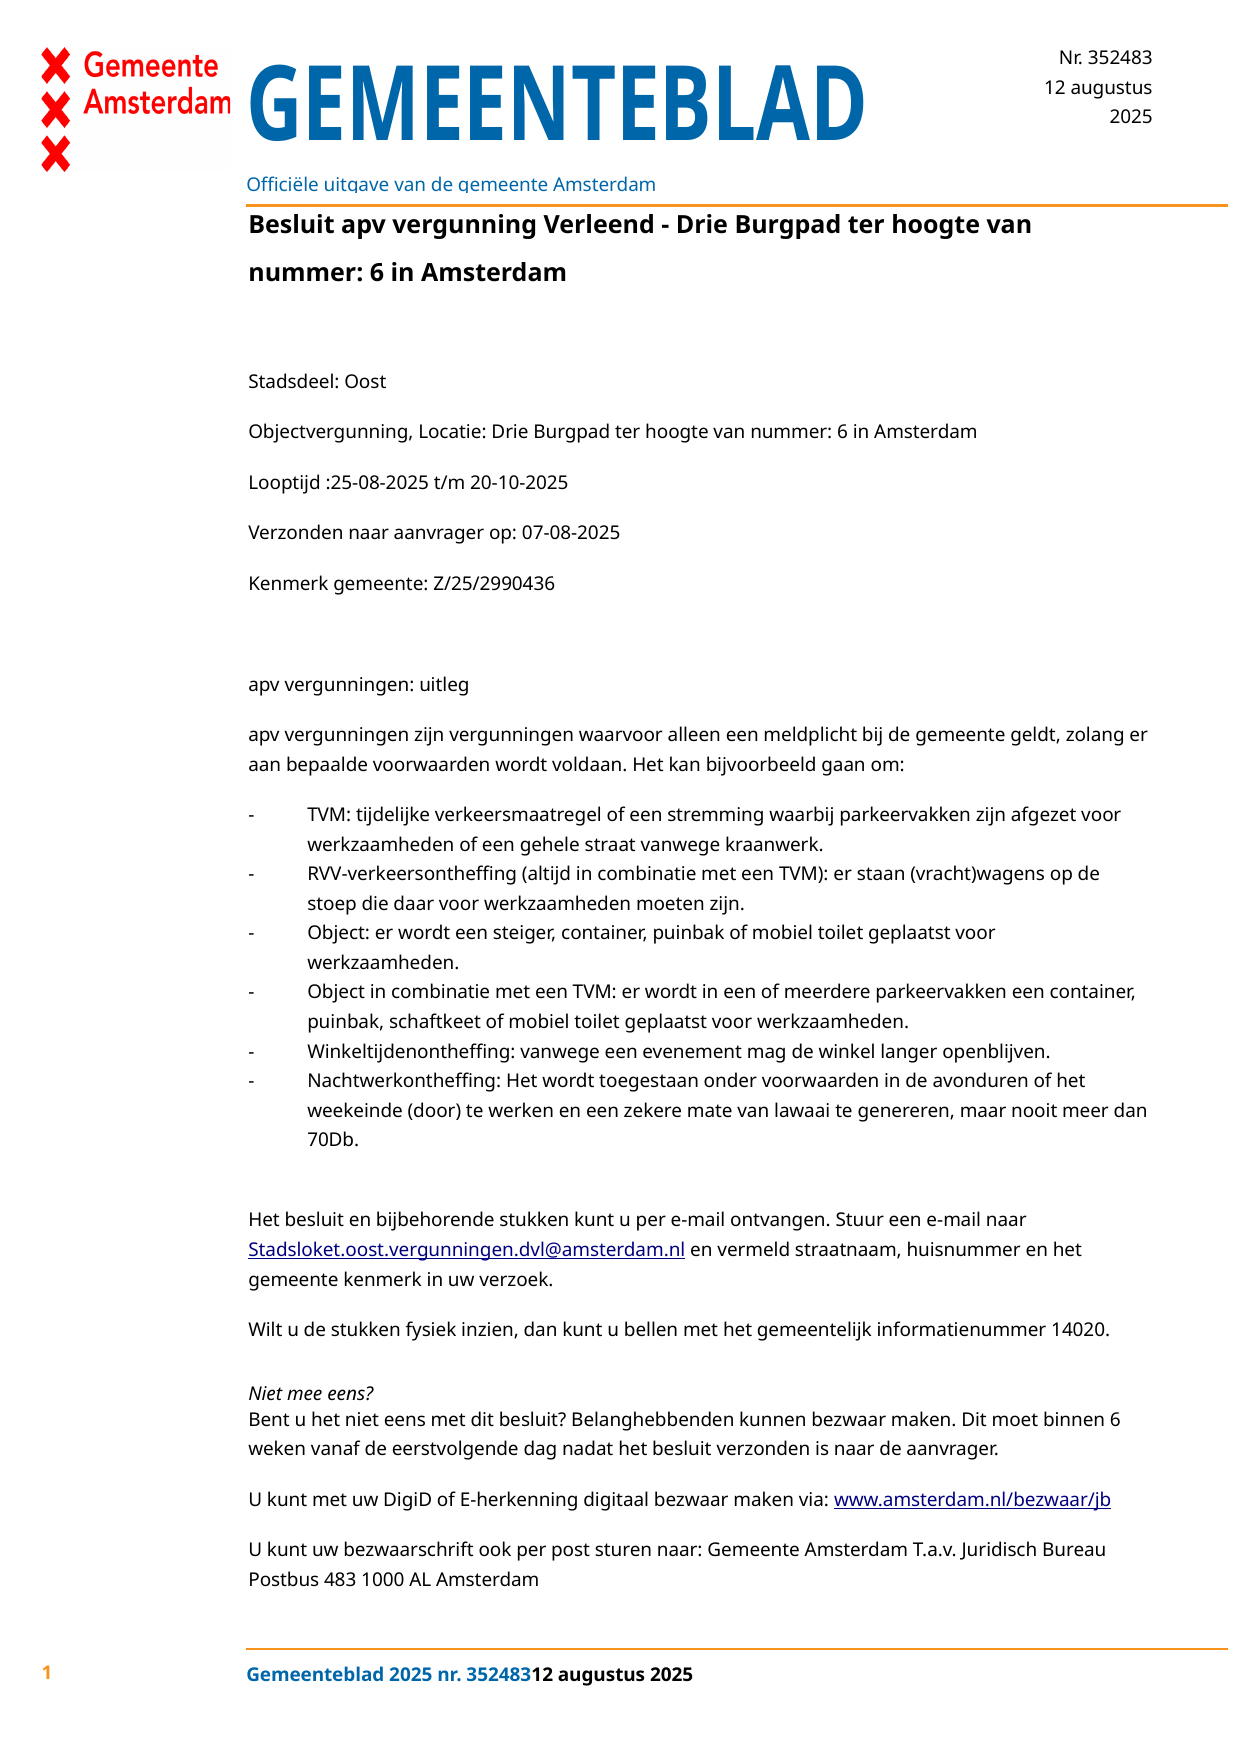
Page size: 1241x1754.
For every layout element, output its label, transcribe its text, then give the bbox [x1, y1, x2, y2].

text Het besluit en bijbehorende stukken kunt u per e-mail ontvangen. Stuur een e-mail naar Stadsloket.oost.vergunningen.dvl@amsterdam.nl en vermeld straatnaam, huisnummer en het gemeente kenmerk in uw verzoek. [248, 1207, 1152, 1292]
list Winkeltijdenontheffing: vanwege een evenement mag de winkel langer openblijven. [248, 1038, 1152, 1064]
list Object in combinatie met een TVM: er wordt in een of meerdere parkeervakken een container, puinbak, schaftkeet of mobiel toilet geplaatst voor werkzaamheden. [248, 979, 1152, 1034]
text Bent u het niet eens met dit besluit? Belanghebbenden kunnen bezwaar maken. Dit moet binnen 6 weken vanaf de eerstvolgende dag nadat het besluit verzonden is naar de aanvrager. [248, 1406, 1152, 1461]
picture [41, 47, 231, 172]
text apv vergunningen zijn vergunningen waarvoor alleen een meldplicht bij de gemeente geldt, zolang er aan bepaalde voorwaarden wordt voldaan. Het kan bijvoorbeeld gaan om: [248, 721, 1152, 777]
text U kunt met uw DigiD of E-herkenning digitaal bezwaar maken via: www.amsterdam.nl/bezwaar/jb [248, 1486, 1152, 1512]
list Object: er wordt een steiger, container, puinbak of mobiel toilet geplaatst voor werkzaamheden. [248, 919, 1152, 975]
text Verzonden naar aanvrager op: 07-08-2025 [248, 519, 1152, 545]
text Looptijd :25-08-2025 t/m 20-10-2025 [248, 469, 1152, 495]
list TVM: tijdelijke verkeersmaatregel of een stremming waarbij parkeervakken zijn afgezet voor werkzaamheden of een gehele straat vanwege kraanwerk. [248, 801, 1152, 857]
text U kunt uw bezwaarschrift ook per post sturen naar: Gemeente Amsterdam T.a.v. Juridisch Bureau Postbus 483 1000 AL Amsterdam [248, 1536, 1152, 1592]
text Wilt u de stukken fysiek inzien, dan kunt u bellen met het gemeentelijk informatienummer 14020. [248, 1316, 1152, 1342]
text apv vergunningen: uitleg [248, 671, 1152, 697]
text Besluit apv vergunning Verleend - Drie Burgpad ter hoogte van nummer: 6 in Amsterdam [248, 207, 1152, 288]
text Kenmerk gemeente: Z/25/2990436 [248, 570, 1152, 596]
list RVV-verkeersontheffing (altijd in combinatie met een TVM): er staan (vracht)wagens op de stoep die daar voor werkzaamheden moeten zijn. [248, 860, 1152, 916]
text Niet mee eens? [248, 1380, 1152, 1406]
list Nachtwerkontheffing: Het wordt toegestaan onder voorwaarden in de avonduren of het weekeinde (door) te werken en een zekere mate van lawaai te genereren, maar nooit meer dan 70Db. [248, 1067, 1152, 1152]
text Objectvergunning, Locatie: Drie Burgpad ter hoogte van nummer: 6 in Amsterdam [248, 419, 1152, 444]
text Stadsdeel: Oost [248, 368, 1152, 394]
